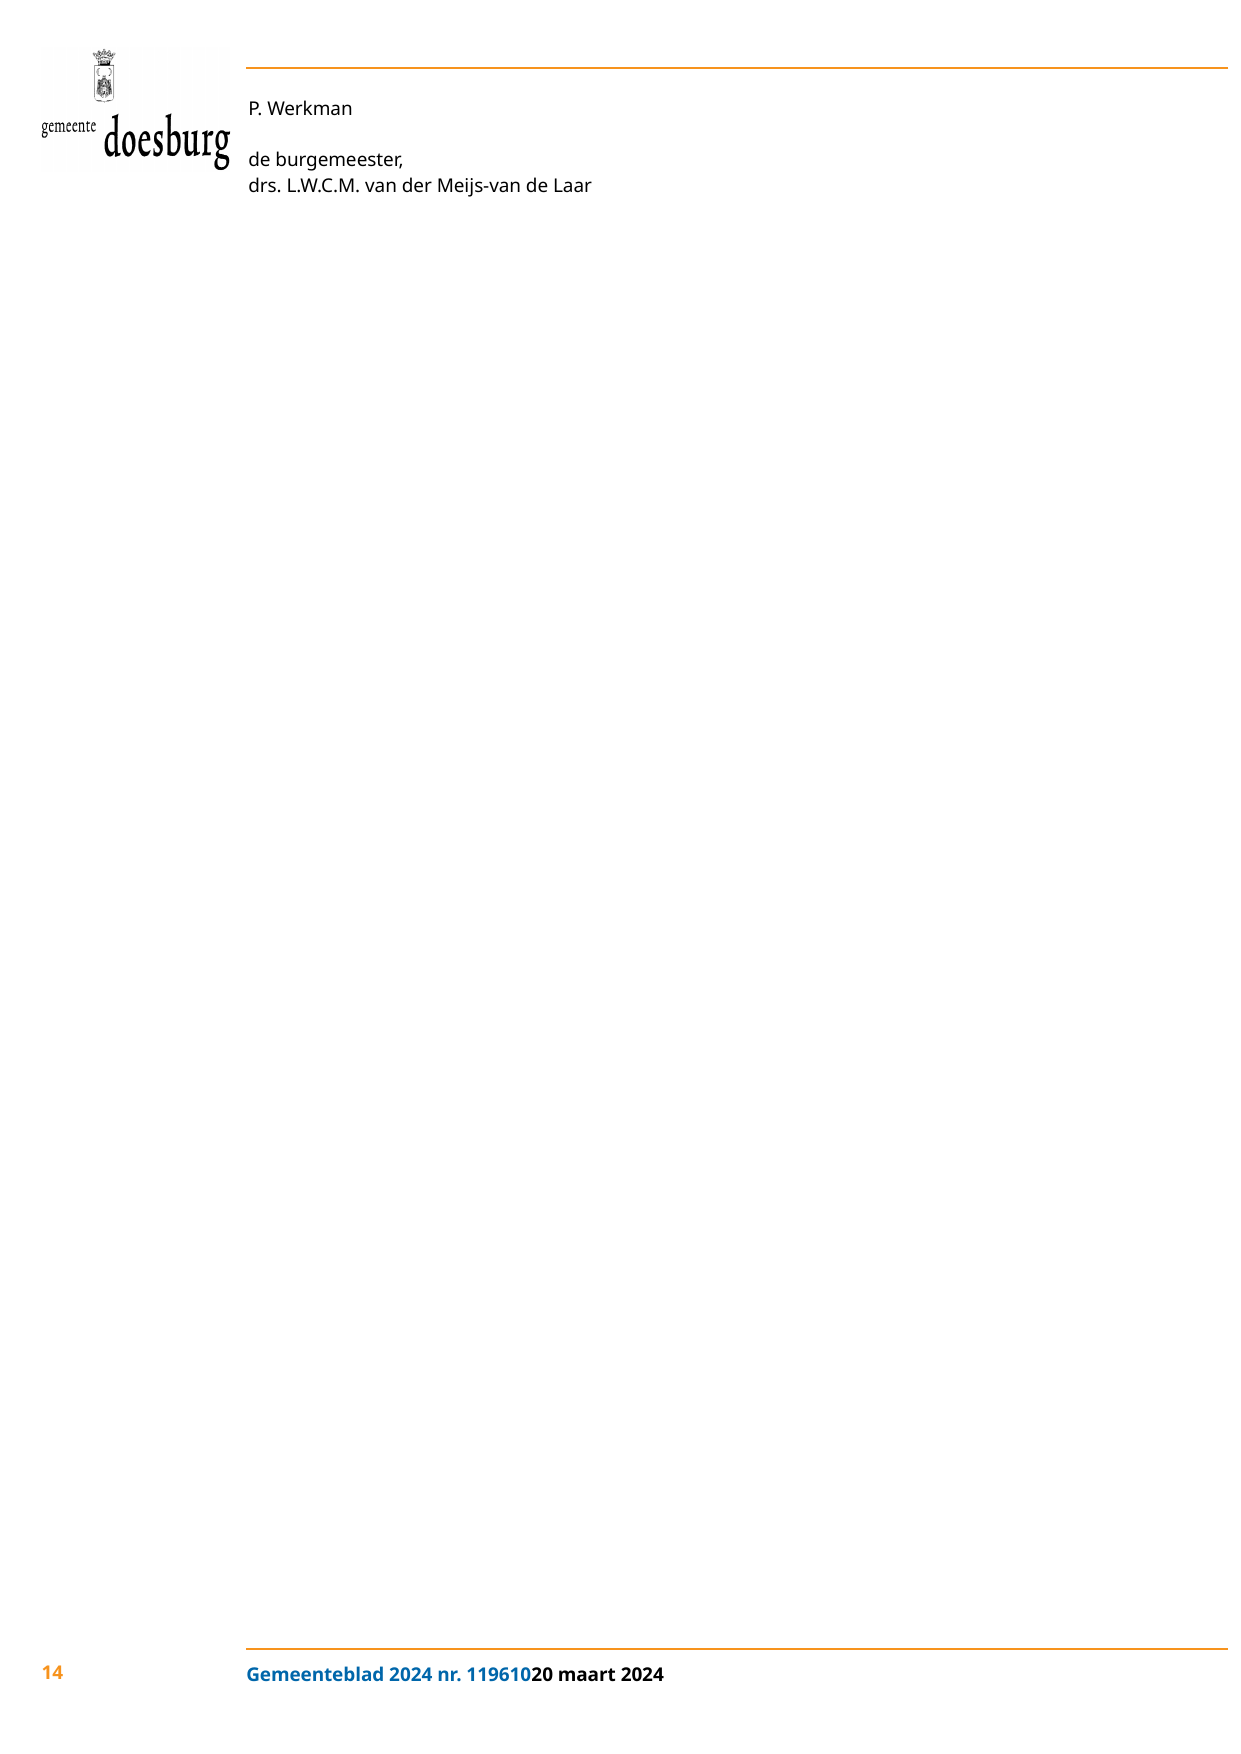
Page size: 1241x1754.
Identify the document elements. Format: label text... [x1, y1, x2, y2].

text P. Werkman [248, 95, 1152, 121]
text de burgemeester, [248, 146, 1152, 172]
picture [41, 47, 231, 172]
text drs. L.W.C.M. van der Meijs-van de Laar [248, 172, 1152, 198]
